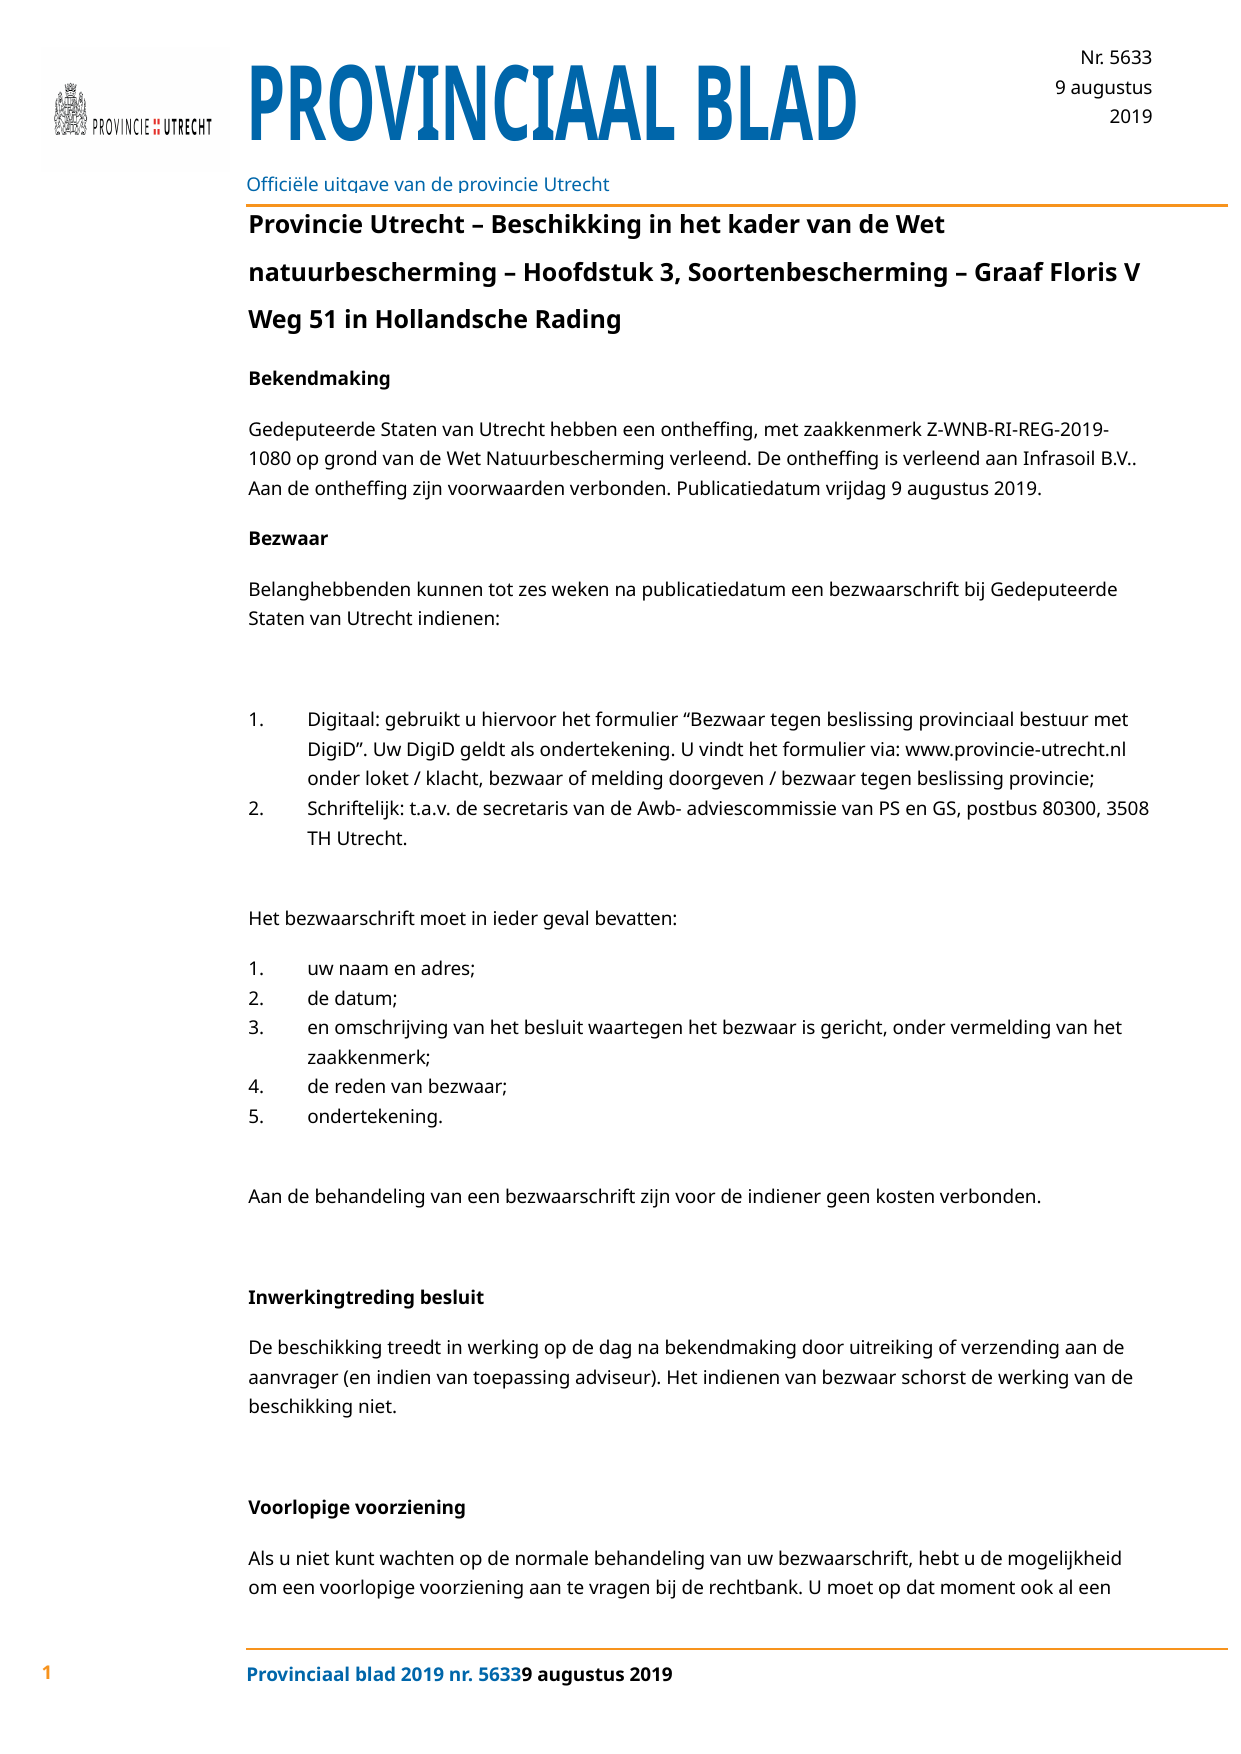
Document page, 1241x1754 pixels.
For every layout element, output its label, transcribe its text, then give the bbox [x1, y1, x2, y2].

list Schriftelijk: t.a.v. de secretaris van de Awb- adviescommissie van PS en GS, postbus 80300, 3508 TH Utrecht. [248, 795, 1152, 850]
picture [41, 47, 231, 172]
text Het bezwaarschrift moet in ieder geval bevatten: [248, 905, 1152, 930]
text Voorlopige voorziening [248, 1494, 1152, 1520]
list de reden van bezwaar; [248, 1073, 1152, 1099]
text Bekendmaking [248, 366, 1152, 391]
text Gedeputeerde Staten van Utrecht hebben een ontheffing, met zaakkenmerk Z-WNB-RI-REG-2019-1080 op grond van de Wet Natuurbescherming verleend. De ontheffing is verleend aan Infrasoil B.V.. Aan de ontheffing zijn voorwaarden verbonden. Publicatiedatum vrijdag 9 augustus 2019. [248, 416, 1152, 501]
list de datum; [248, 985, 1152, 1010]
text Belanghebbenden kunnen tot zes weken na publicatiedatum een bezwaarschrift bij Gedeputeerde Staten van Utrecht indienen: [248, 576, 1152, 631]
text De beschikking treedt in werking op de dag na bekendmaking door uitreiking of verzending aan de aanvrager (en indien van toepassing adviseur). Het indienen van bezwaar schorst de werking van de beschikking niet. [248, 1334, 1152, 1419]
text Inwerkingtreding besluit [248, 1284, 1152, 1309]
text Aan de behandeling van een bezwaarschrift zijn voor de indiener geen kosten verbonden. [248, 1183, 1152, 1209]
list Digitaal: gebruikt u hiervoor het formulier “Bezwaar tegen beslissing provinciaal bestuur met DigiD”. Uw DigiD geldt als ondertekening. U vindt het formulier via: www.provincie-utrecht.nl onder loket / klacht, bezwaar of melding doorgeven / bezwaar tegen beslissing provincie; [248, 706, 1152, 791]
text Als u niet kunt wachten op de normale behandeling van uw bezwaarschrift, hebt u de mogelijkheid om een voorlopige voorziening aan te vragen bij de rechtbank. U moet op dat moment ook al een [248, 1545, 1152, 1600]
list en omschrijving van het besluit waartegen het bezwaar is gericht, onder vermelding van het zaakkenmerk; [248, 1014, 1152, 1069]
list uw naam en adres; [248, 955, 1152, 981]
text Bezwaar [248, 526, 1152, 551]
list ondertekening. [248, 1103, 1152, 1129]
text Provincie Utrecht – Beschikking in het kader van de Wet natuurbescherming – Hoofdstuk 3, Soortenbescherming – Graaf Floris V Weg 51 in Hollandsche Rading [248, 207, 1152, 336]
